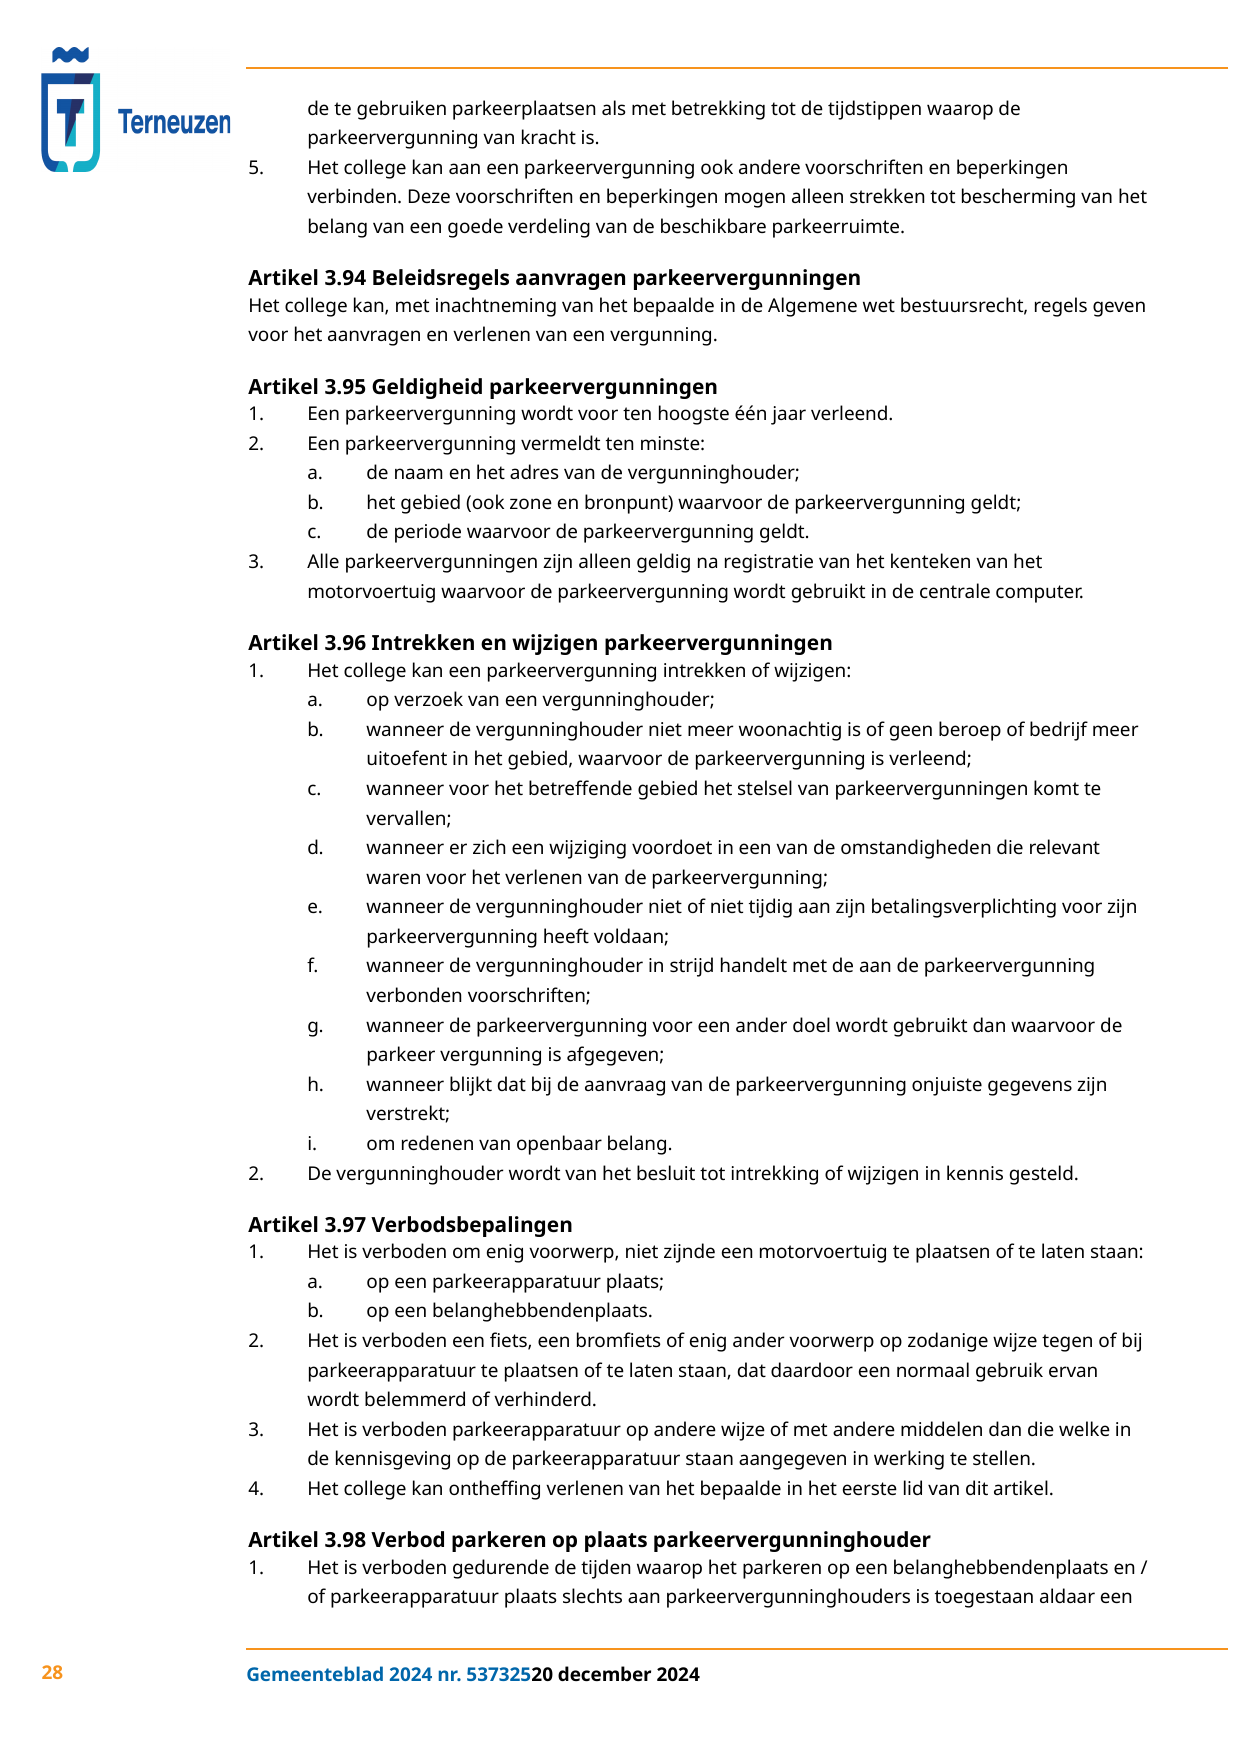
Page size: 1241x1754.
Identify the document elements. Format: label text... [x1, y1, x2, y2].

list het gebied (ook zone en bronpunt) waarvoor de parkeervergunning geldt; [307, 489, 1152, 515]
text Artikel 3.96 Intrekken en wijzigen parkeervergunningen [248, 628, 1152, 657]
text Artikel 3.94 Beleidsregels aanvragen parkeervergunningen [248, 263, 1152, 292]
list wanneer de vergunninghouder niet of niet tijdig aan zijn betalingsverplichting voor zijn parkeervergunning heeft voldaan; [307, 893, 1152, 949]
list wanneer voor het betreffende gebied het stelsel van parkeervergunningen komt te vervallen; [307, 775, 1152, 830]
list De vergunninghouder wordt van het besluit tot intrekking of wijzigen in kennis gesteld. [248, 1160, 1152, 1185]
list Een parkeervergunning vermeldt ten minste: [248, 430, 1152, 456]
list de periode waarvoor de parkeervergunning geldt. [307, 519, 1152, 544]
list Het is verboden gedurende de tijden waarop het parkeren op een belanghebbendenplaats en / of parkeerapparatuur plaats slechts aan parkeervergunninghouders is toegestaan aldaar een [248, 1554, 1152, 1609]
list om redenen van openbaar belang. [307, 1130, 1152, 1156]
list de te gebruiken parkeerplaatsen als met betrekking tot de tijdstippen waarop de parkeervergunning van kracht is. [248, 95, 1152, 150]
text Het college kan, met inachtneming van het bepaalde in de Algemene wet bestuursrecht, regels geven voor het aanvragen en verlenen van een vergunning. [248, 292, 1152, 347]
list wanneer de vergunninghouder niet meer woonachtig is of geen beroep of bedrijf meer uitoefent in het gebied, waarvoor de parkeervergunning is verleend; [307, 716, 1152, 771]
text Artikel 3.97 Verbodsbepalingen [248, 1210, 1152, 1238]
list Het college kan aan een parkeervergunning ook andere voorschriften en beperkingen verbinden. Deze voorschriften en beperkingen mogen alleen strekken tot bescherming van het belang van een goede verdeling van de beschikbare parkeerruimte. [248, 154, 1152, 239]
list Alle parkeervergunningen zijn alleen geldig na registratie van het kenteken van het motorvoertuig waarvoor de parkeervergunning wordt gebruikt in de centrale computer. [248, 548, 1152, 604]
list de naam en het adres van de vergunninghouder; [307, 459, 1152, 485]
list op verzoek van een vergunninghouder; [307, 686, 1152, 712]
list wanneer er zich een wijziging voordoet in een van de omstandigheden die relevant waren voor het verlenen van de parkeervergunning; [307, 834, 1152, 889]
list Het is verboden parkeerapparatuur op andere wijze of met andere middelen dan die welke in de kennisgeving op de parkeerapparatuur staan aangegeven in werking te stellen. [248, 1416, 1152, 1471]
list Het is verboden om enig voorwerp, niet zijnde een motorvoertuig te plaatsen of te laten staan: [248, 1238, 1152, 1264]
text Artikel 3.95 Geldigheid parkeervergunningen [248, 372, 1152, 400]
list wanneer blijkt dat bij de aanvraag van de parkeervergunning onjuiste gegevens zijn verstrekt; [307, 1071, 1152, 1126]
list Een parkeervergunning wordt voor ten hoogste één jaar verleend. [248, 400, 1152, 426]
list wanneer de parkeervergunning voor een ander doel wordt gebruikt dan waarvoor de parkeer vergunning is afgegeven; [307, 1012, 1152, 1067]
list op een parkeerapparatuur plaats; [307, 1268, 1152, 1294]
picture [41, 47, 231, 172]
list Het college kan een parkeervergunning intrekken of wijzigen: [248, 657, 1152, 682]
list op een belanghebbendenplaats. [307, 1298, 1152, 1323]
list wanneer de vergunninghouder in strijd handelt met de aan de parkeervergunning verbonden voorschriften; [307, 953, 1152, 1008]
text Artikel 3.98 Verbod parkeren op plaats parkeervergunninghouder [248, 1526, 1152, 1554]
list Het college kan ontheffing verlenen van het bepaalde in het eerste lid van dit artikel. [248, 1475, 1152, 1501]
list Het is verboden een fiets, een bromfiets of enig ander voorwerp op zodanige wijze tegen of bij parkeerapparatuur te plaatsen of te laten staan, dat daardoor een normaal gebruik ervan wordt belemmerd of verhinderd. [248, 1327, 1152, 1412]
